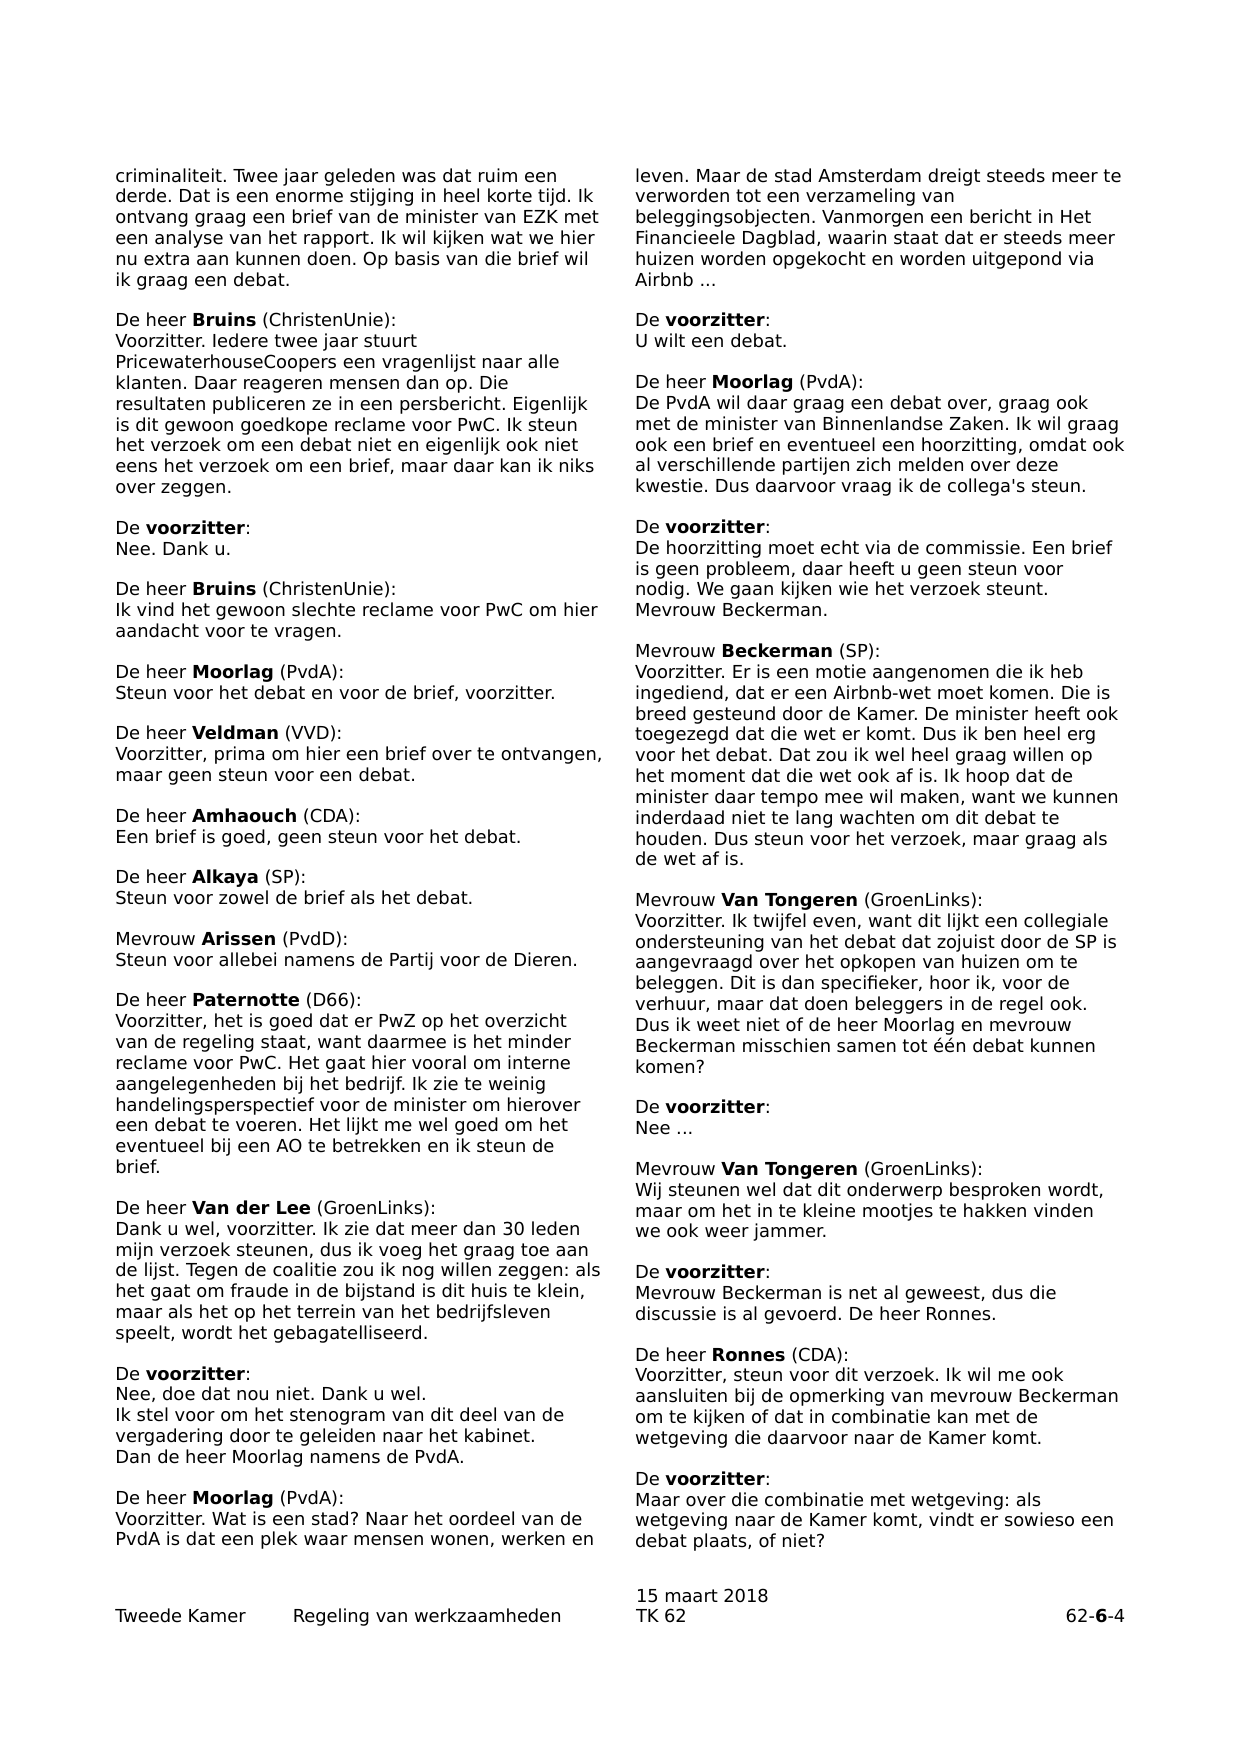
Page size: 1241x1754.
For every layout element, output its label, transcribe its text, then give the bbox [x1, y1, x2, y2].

text De heer Moorlag (PvdA): [635, 372, 1125, 393]
text De heer Alkaya (SP): [115, 867, 605, 888]
text De heer Moorlag (PvdA): [115, 662, 605, 682]
text De heer Veldman (VVD): [115, 723, 605, 744]
text De hoorzitting moet echt via de commissie. Een brief is geen probleem, daar heeft u geen steun voor nodig. We gaan kijken wie het verzoek steunt. Mevrouw Beckerman. [635, 537, 1125, 621]
text De heer Moorlag (PvdA): [115, 1487, 605, 1508]
text De heer Bruins (ChristenUnie): [115, 579, 605, 600]
text Voorzitter, steun voor dit verzoek. Ik wil me ook aansluiten bij de opmerking van mevrouw Beckerman om te kijken of dat in combinatie kan met de wetgeving die daarvoor naar de Kamer komt. [635, 1365, 1125, 1448]
text De heer Ronnes (CDA): [635, 1344, 1125, 1365]
text Nee, doe dat nou niet. Dank u wel. [115, 1384, 605, 1405]
text Mevrouw Van Tongeren (GroenLinks): [635, 890, 1125, 911]
text De voorzitter: [635, 1262, 1125, 1283]
text Voorzitter, prima om hier een brief over te ontvangen, maar geen steun voor een debat. [115, 744, 605, 786]
text Een brief is goed, geen steun voor het debat. [115, 826, 605, 847]
text Dank u wel, voorzitter. Ik zie dat meer dan 30 leden mijn verzoek steunen, dus ik voeg het graag toe aan de lijst. Tegen de coalitie zou ik nog willen zeggen: als het gaat om fraude in de bijstand is dit huis te klein, maar als het op het terrein van het bedrijfsleven speelt, wordt het gebagatelliseerd. [115, 1218, 605, 1343]
text Mevrouw Van Tongeren (GroenLinks): [635, 1159, 1125, 1179]
text Dan de heer Moorlag namens de PvdA. [115, 1447, 605, 1467]
text De heer Bruins (ChristenUnie): [115, 310, 605, 331]
text De voorzitter: [115, 1363, 605, 1384]
text De heer Amhaouch (CDA): [115, 806, 605, 826]
text Steun voor allebei namens de Partij voor de Dieren. [115, 949, 605, 970]
text Voorzitter. Ik twijfel even, want dit lijkt een collegiale ondersteuning van het debat dat zojuist door de SP is aangevraagd over het opkopen van huizen om te beleggen. Dit is dan specifieker, hoor ik, voor de verhuur, maar dat doen beleggers in de regel ook. Dus ik weet niet of de heer Moorlag en mevrouw Beckerman misschien samen tot één debat kunnen komen? [635, 911, 1125, 1077]
text De voorzitter: [635, 310, 1125, 331]
text Ik stel voor om het stenogram van dit deel van de vergadering door te geleiden naar het kabinet. [115, 1405, 605, 1447]
text Maar over die combinatie met wetgeving: als wetgeving naar de Kamer komt, vindt er sowieso een debat plaats, of niet? [635, 1489, 1125, 1552]
text Voorzitter. Iedere twee jaar stuurt PricewaterhouseCoopers een vragenlijst naar alle klanten. Daar reageren mensen dan op. Die resultaten publiceren ze in een persbericht. Eigenlijk is dit gewoon goedkope reclame voor PwC. Ik steun het verzoek om een debat niet en eigenlijk ook niet eens het verzoek om een brief, maar daar kan ik niks over zeggen. [115, 331, 605, 498]
text De voorzitter: [115, 518, 605, 538]
text De heer Paternotte (D66): [115, 990, 605, 1011]
text De voorzitter: [635, 1468, 1125, 1489]
text leven. Maar de stad Amsterdam dreigt steeds meer te verworden tot een verzameling van beleggingsobjecten. Vanmorgen een bericht in Het Financieele Dagblad, waarin staat dat er steeds meer huizen worden opgekocht en worden uitgepond via Airbnb ... [635, 165, 1125, 290]
text Voorzitter. Wat is een stad? Naar het oordeel van de PvdA is dat een plek waar mensen wonen, werken en [115, 1508, 605, 1550]
text De voorzitter: [635, 517, 1125, 537]
text Voorzitter. Er is een motie aangenomen die ik heb ingediend, dat er een Airbnb-wet moet komen. Die is breed gesteund door de Kamer. De minister heeft ook toegezegd dat die wet er komt. Dus ik ben heel erg voor het debat. Dat zou ik wel heel graag willen op het moment dat die wet ook af is. Ik hoop dat de minister daar tempo mee wil maken, want we kunnen inderdaad niet te lang wachten om dit debat te houden. Dus steun voor het verzoek, maar graag als de wet af is. [635, 662, 1125, 870]
text Steun voor zowel de brief als het debat. [115, 888, 605, 909]
text De voorzitter: [635, 1097, 1125, 1118]
text Nee ... [635, 1118, 1125, 1139]
text Voorzitter, het is goed dat er PwZ op het overzicht van de regeling staat, want daarmee is het minder reclame voor PwC. Het gaat hier vooral om interne aangelegenheden bij het bedrijf. Ik zie te weinig handelingsperspectief voor de minister om hierover een debat te voeren. Het lijkt me wel goed om het eventueel bij een AO te betrekken en ik steun de brief. [115, 1011, 605, 1178]
text Wij steunen wel dat dit onderwerp besproken wordt, maar om het in te kleine mootjes te hakken vinden we ook weer jammer. [635, 1179, 1125, 1242]
text criminaliteit. Twee jaar geleden was dat ruim een derde. Dat is een enorme stijging in heel korte tijd. Ik ontvang graag een brief van de minister van EZK met een analyse van het rapport. Ik wil kijken wat we hier nu extra aan kunnen doen. Op basis van die brief wil ik graag een debat. [115, 165, 605, 290]
text Ik vind het gewoon slechte reclame voor PwC om hier aandacht voor te vragen. [115, 600, 605, 642]
text De PvdA wil daar graag een debat over, graag ook met de minister van Binnenlandse Zaken. Ik wil graag ook een brief en eventueel een hoorzitting, omdat ook al verschillende partijen zich melden over deze kwestie. Dus daarvoor vraag ik de collega's steun. [635, 393, 1125, 497]
text Mevrouw Beckerman is net al geweest, dus die discussie is al gevoerd. De heer Ronnes. [635, 1283, 1125, 1324]
text U wilt een debat. [635, 331, 1125, 352]
text Mevrouw Arissen (PvdD): [115, 929, 605, 949]
text Nee. Dank u. [115, 538, 605, 559]
text Mevrouw Beckerman (SP): [635, 641, 1125, 662]
text De heer Van der Lee (GroenLinks): [115, 1198, 605, 1218]
text Steun voor het debat en voor de brief, voorzitter. [115, 682, 605, 703]
